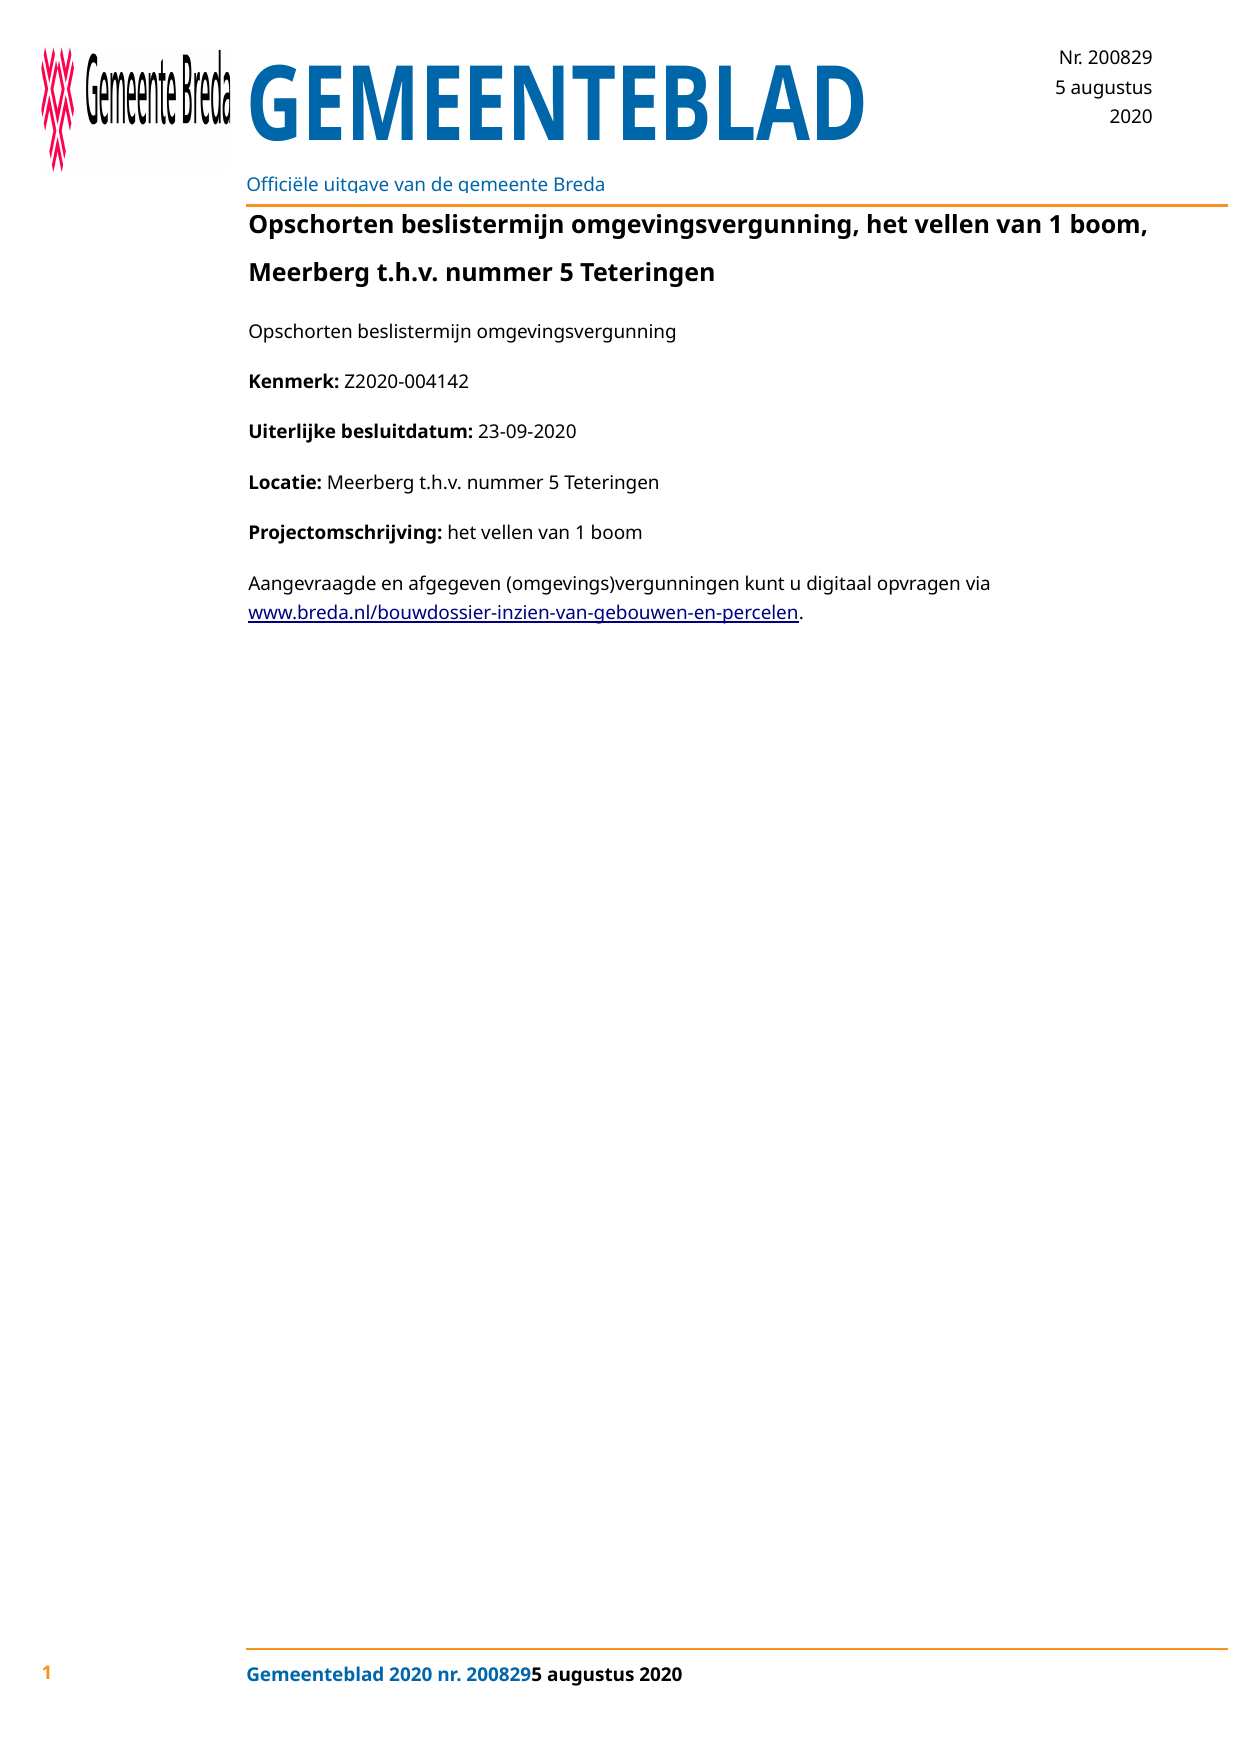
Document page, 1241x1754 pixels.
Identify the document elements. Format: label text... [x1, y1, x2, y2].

text Projectomschrijving: het vellen van 1 boom [248, 519, 1152, 545]
text Locatie: Meerberg t.h.v. nummer 5 Teteringen [248, 469, 1152, 495]
text Kenmerk: Z2020-004142 [248, 368, 1152, 394]
text Uiterlijke besluitdatum: 23-09-2020 [248, 419, 1152, 444]
picture [41, 47, 231, 172]
text Aangevraagde en afgegeven (omgevings)vergunningen kunt u digitaal opvragen via www.breda.nl/bouwdossier-inzien-van-gebouwen-en-percelen. [248, 570, 1152, 625]
text Opschorten beslistermijn omgevingsvergunning, het vellen van 1 boom, Meerberg t.h.v. nummer 5 Teteringen [248, 207, 1152, 288]
text Opschorten beslistermijn omgevingsvergunning [248, 318, 1152, 344]
